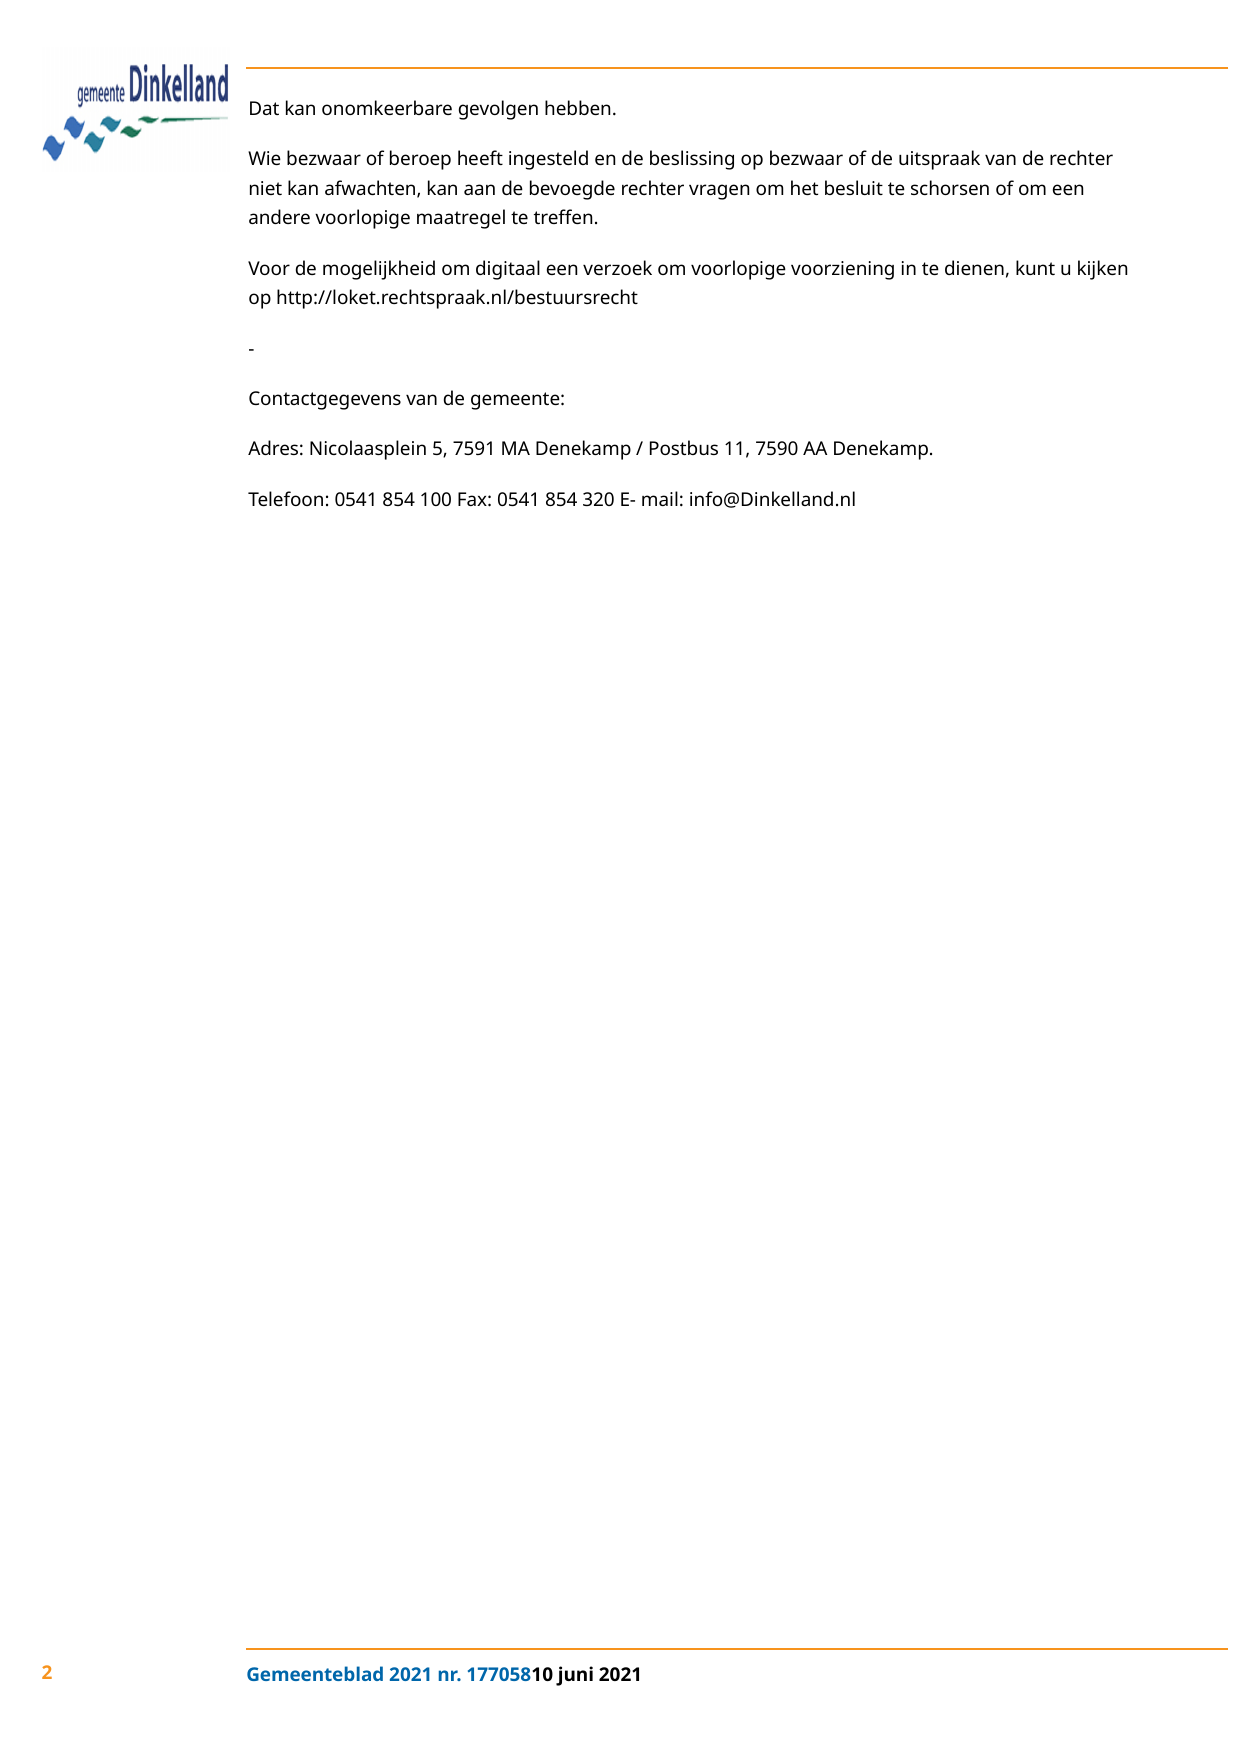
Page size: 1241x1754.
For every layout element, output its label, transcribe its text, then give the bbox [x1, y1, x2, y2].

picture [41, 47, 231, 172]
text Voor de mogelijkheid om digitaal een verzoek om voorlopige voorziening in te dienen, kunt u kijken op http://loket.rechtspraak.nl/bestuursrecht [248, 255, 1152, 310]
text - [248, 335, 1152, 361]
text Wie bezwaar of beroep heeft ingesteld en de beslissing op bezwaar of de uitspraak van de rechter niet kan afwachten, kan aan de bevoegde rechter vragen om het besluit te schorsen of om een andere voorlopige maatregel te treffen. [248, 145, 1152, 230]
text Adres: Nicolaasplein 5, 7591 MA Denekamp / Postbus 11, 7590 AA Denekamp. [248, 436, 1152, 461]
text Contactgegevens van de gemeente: [248, 385, 1152, 411]
text Telefoon: 0541 854 100 Fax: 0541 854 320 E- mail: info@Dinkelland.nl [248, 486, 1152, 512]
text Dat kan onomkeerbare gevolgen hebben. [248, 95, 1152, 121]
